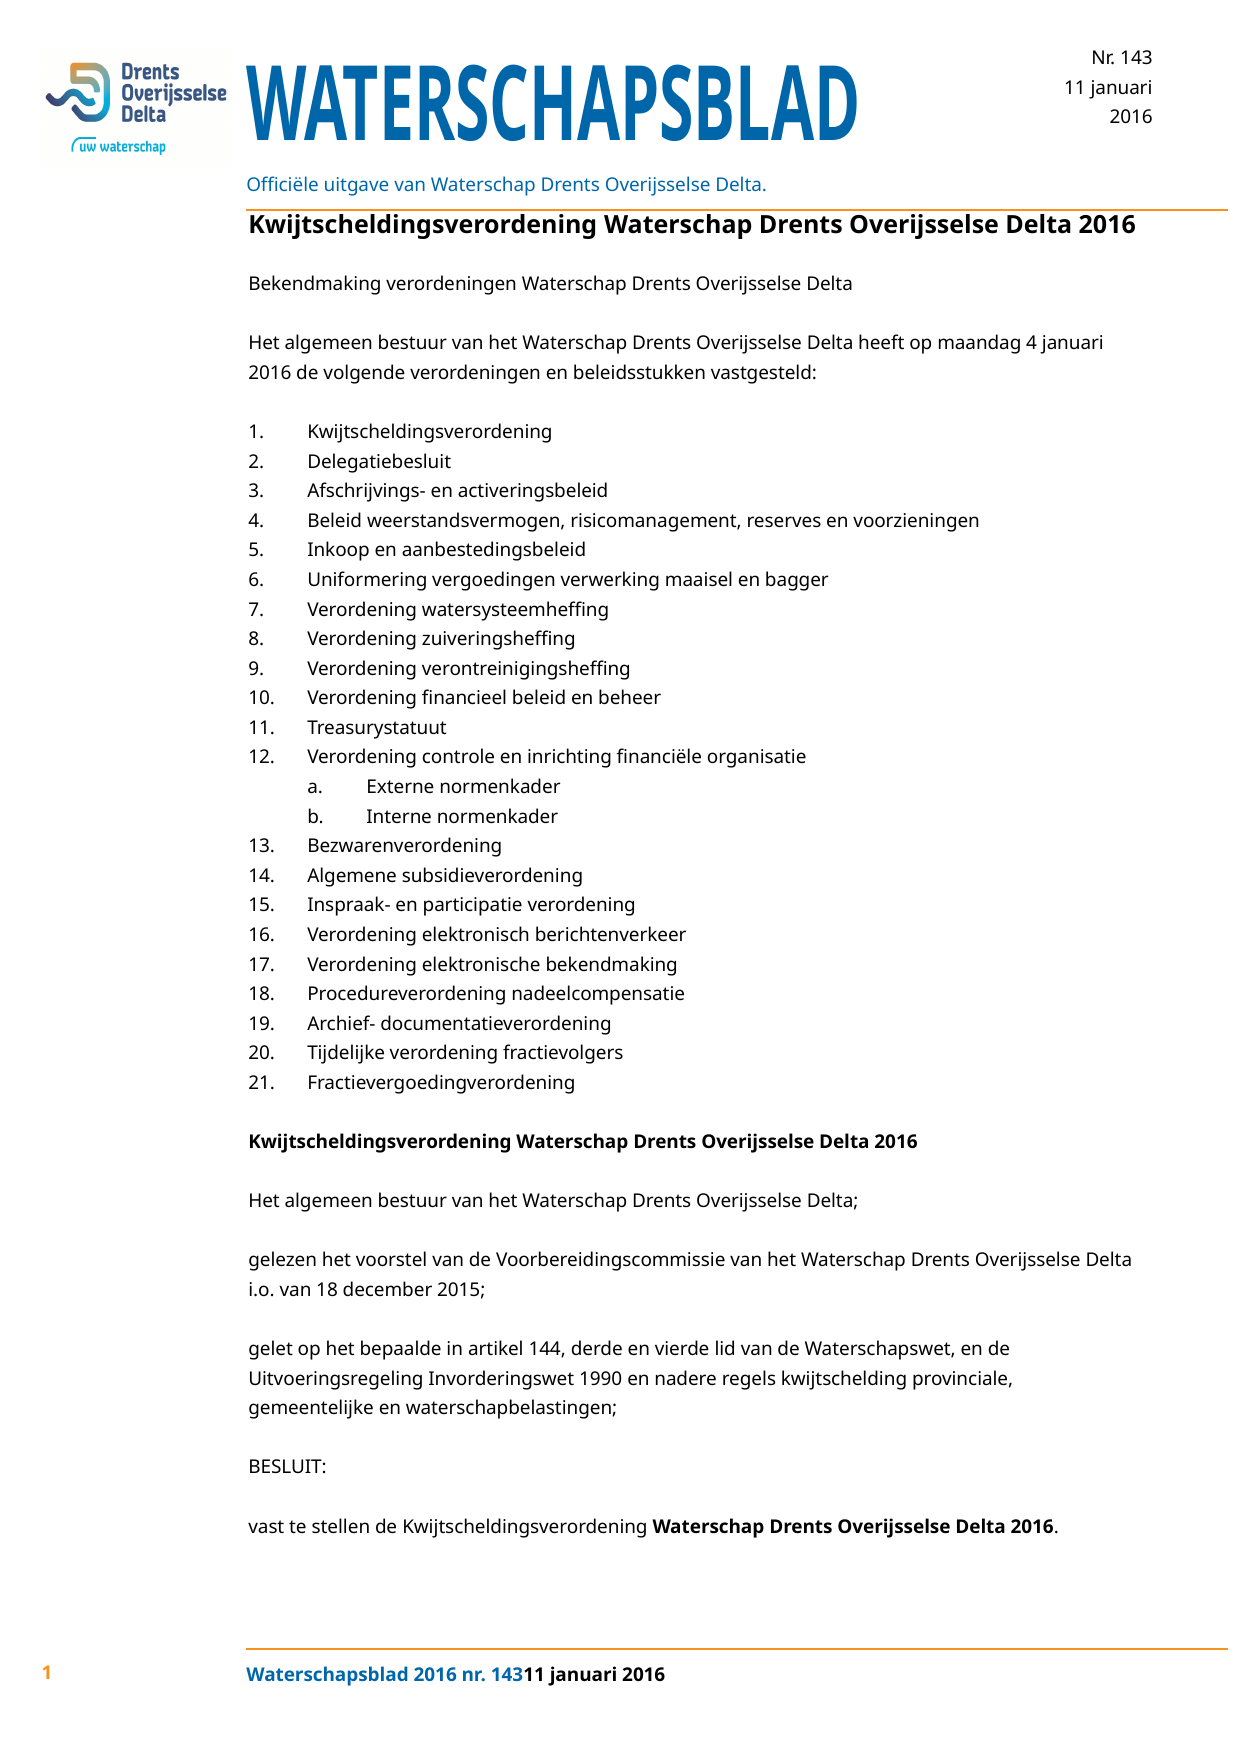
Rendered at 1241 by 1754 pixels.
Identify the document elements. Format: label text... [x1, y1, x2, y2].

list Treasurystatuut [248, 714, 1152, 740]
text Kwijtscheldingsverordening Waterschap Drents Overijsselse Delta 2016 [248, 1128, 1152, 1154]
list Verordening elektronische bekendmaking [248, 951, 1152, 976]
list Inspraak- en participatie verordening [248, 892, 1152, 917]
list Algemene subsidieverordening [248, 862, 1152, 888]
list Verordening verontreinigingsheffing [248, 655, 1152, 681]
list Inkoop en aanbestedingsbeleid [248, 537, 1152, 562]
list Verordening watersysteemheffing [248, 596, 1152, 621]
list Afschrijvings- en activeringsbeleid [248, 477, 1152, 503]
list Verordening elektronisch berichtenverkeer [248, 921, 1152, 947]
list Bezwarenverordening [248, 832, 1152, 858]
list Beleid weerstandsvermogen, risicomanagement, reserves en voorzieningen [248, 507, 1152, 533]
list Archief- documentatieverordening [248, 1010, 1152, 1036]
text Het algemeen bestuur van het Waterschap Drents Overijsselse Delta; [248, 1187, 1152, 1213]
list Verordening zuiveringsheffing [248, 625, 1152, 651]
list Verordening financieel beleid en beheer [248, 684, 1152, 710]
text Kwijtscheldingsverordening Waterschap Drents Overijsselse Delta 2016 [248, 211, 1152, 241]
text BESLUIT: [248, 1454, 1152, 1479]
list Fractievergoedingverordening [248, 1069, 1152, 1095]
text gelezen het voorstel van de Voorbereidingscommissie van het Waterschap Drents Overijsselse Delta i.o. van 18 december 2015; [248, 1247, 1152, 1302]
list Uniformering vergoedingen verwerking maaisel en bagger [248, 566, 1152, 592]
list Tijdelijke verordening fractievolgers [248, 1039, 1152, 1065]
picture [41, 47, 231, 172]
list Delegatiebesluit [248, 448, 1152, 473]
list Verordening controle en inrichting financiële organisatie [248, 744, 1152, 769]
list Externe normenkader [307, 773, 1152, 799]
text gelet op het bepaalde in artikel 144, derde en vierde lid van de Waterschapswet, en de Uitvoeringsregeling Invorderingswet 1990 en nadere regels kwijtschelding provinciale, gemeentelijke en waterschapbelastingen; [248, 1335, 1152, 1420]
text Het algemeen bestuur van het Waterschap Drents Overijsselse Delta heeft op maandag 4 januari 2016 de volgende verordeningen en beleidsstukken vastgesteld: [248, 329, 1152, 385]
text Bekendmaking verordeningen Waterschap Drents Overijsselse Delta [248, 270, 1152, 296]
text vast te stellen de Kwijtscheldingsverordening Waterschap Drents Overijsselse Delta 2016. [248, 1513, 1152, 1538]
list Procedureverordening nadeelcompensatie [248, 980, 1152, 1006]
list Kwijtscheldingsverordening [248, 418, 1152, 444]
list Interne normenkader [307, 803, 1152, 828]
